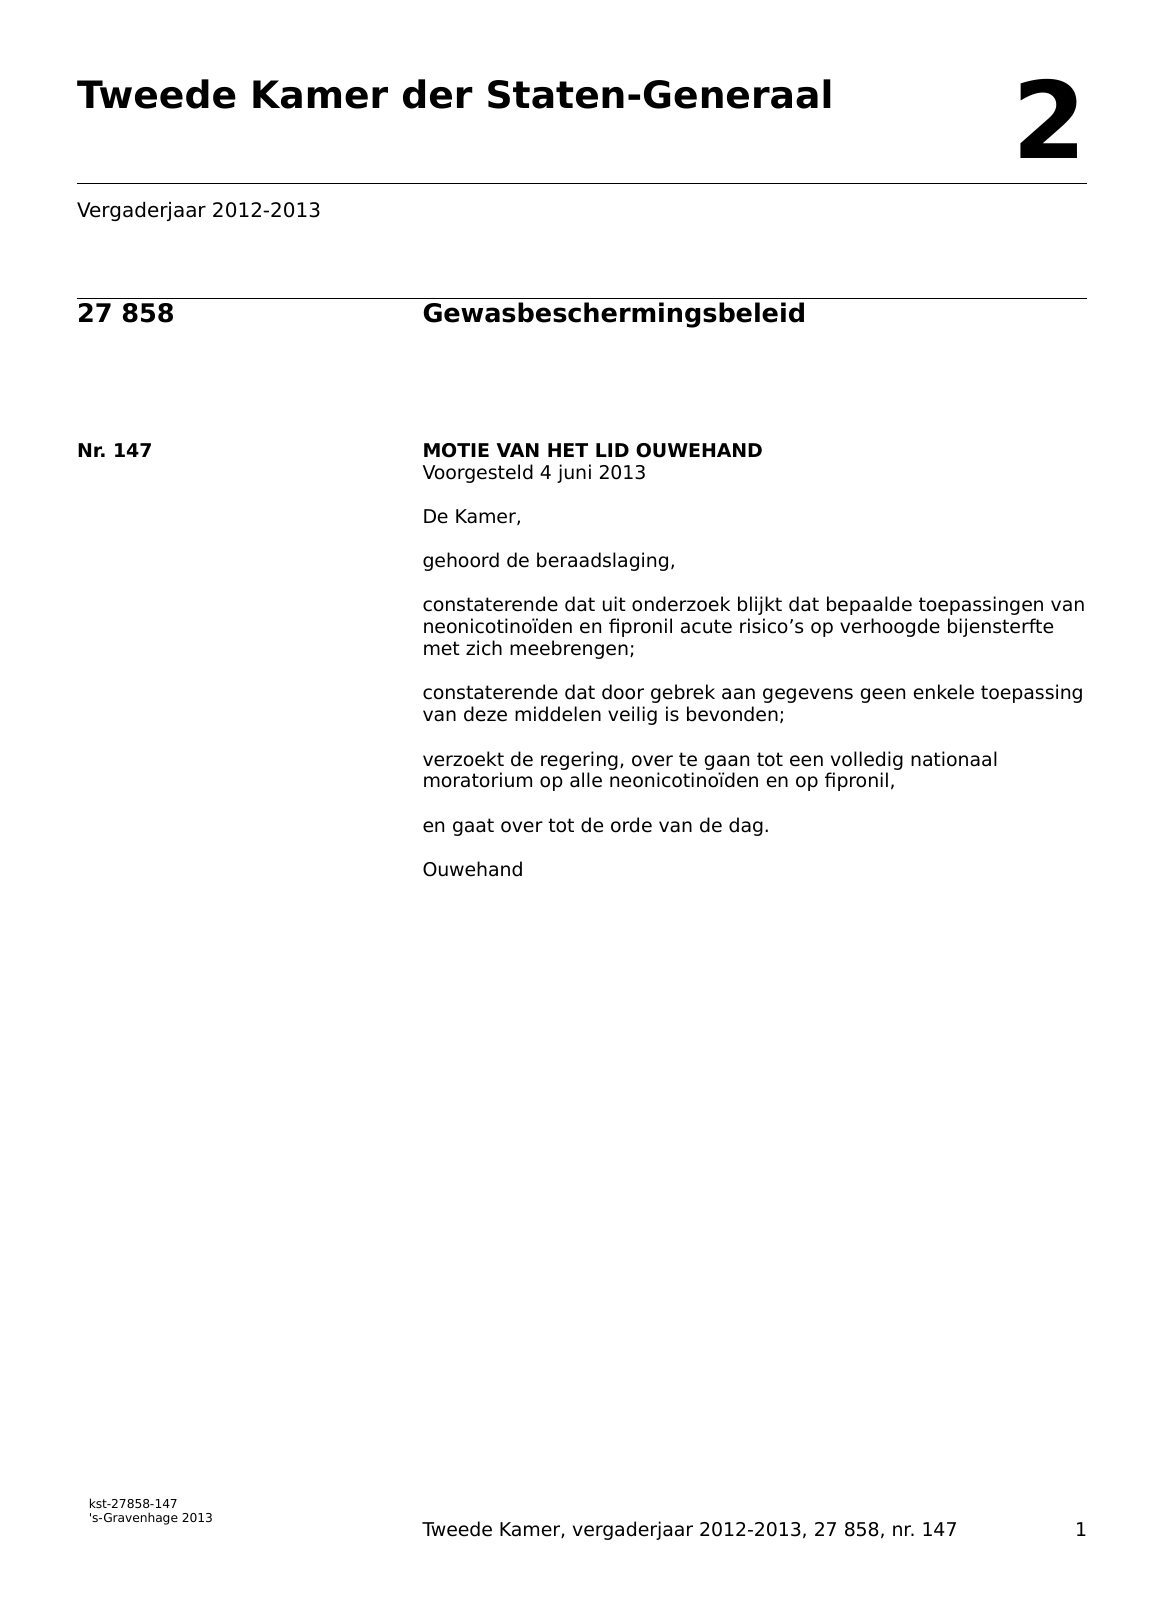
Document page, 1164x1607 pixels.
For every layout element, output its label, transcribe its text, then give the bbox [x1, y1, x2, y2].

text constaterende dat door gebrek aan gegevens geen enkele toepassing van deze middelen veilig is bevonden; [422, 682, 1087, 726]
text De Kamer, [422, 506, 1087, 528]
text constaterende dat uit onderzoek blijkt dat bepaalde toepassingen van neonicotinoïden en fipronil acute risico’s op verhoogde bijensterfte met zich meebrengen; [422, 594, 1087, 660]
table_header 2 [886, 59, 1087, 183]
table_cell Vergaderjaar 2012-2013 [77, 184, 1087, 298]
subtitle Nr. 147 MOTIE VAN HET LID OUWEHAND [77, 440, 1087, 462]
text verzoekt de regering, over te gaan tot een volledig nationaal moratorium op alle neonicotinoïden en op fipronil, [422, 748, 1087, 792]
table_header Tweede Kamer der Staten-Generaal [77, 59, 886, 183]
text en gaat over tot de orde van de dag. [422, 814, 1087, 837]
subtitle 27 858 Gewasbeschermingsbeleid [77, 299, 1087, 329]
text Voorgesteld 4 juni 2013 [422, 462, 1087, 484]
text kst-27858-147 [88, 1497, 323, 1511]
text Ouwehand [422, 859, 1087, 881]
text gehoord de beraadslaging, [422, 550, 1087, 572]
text 's-Gravenhage 2013 [88, 1511, 323, 1525]
